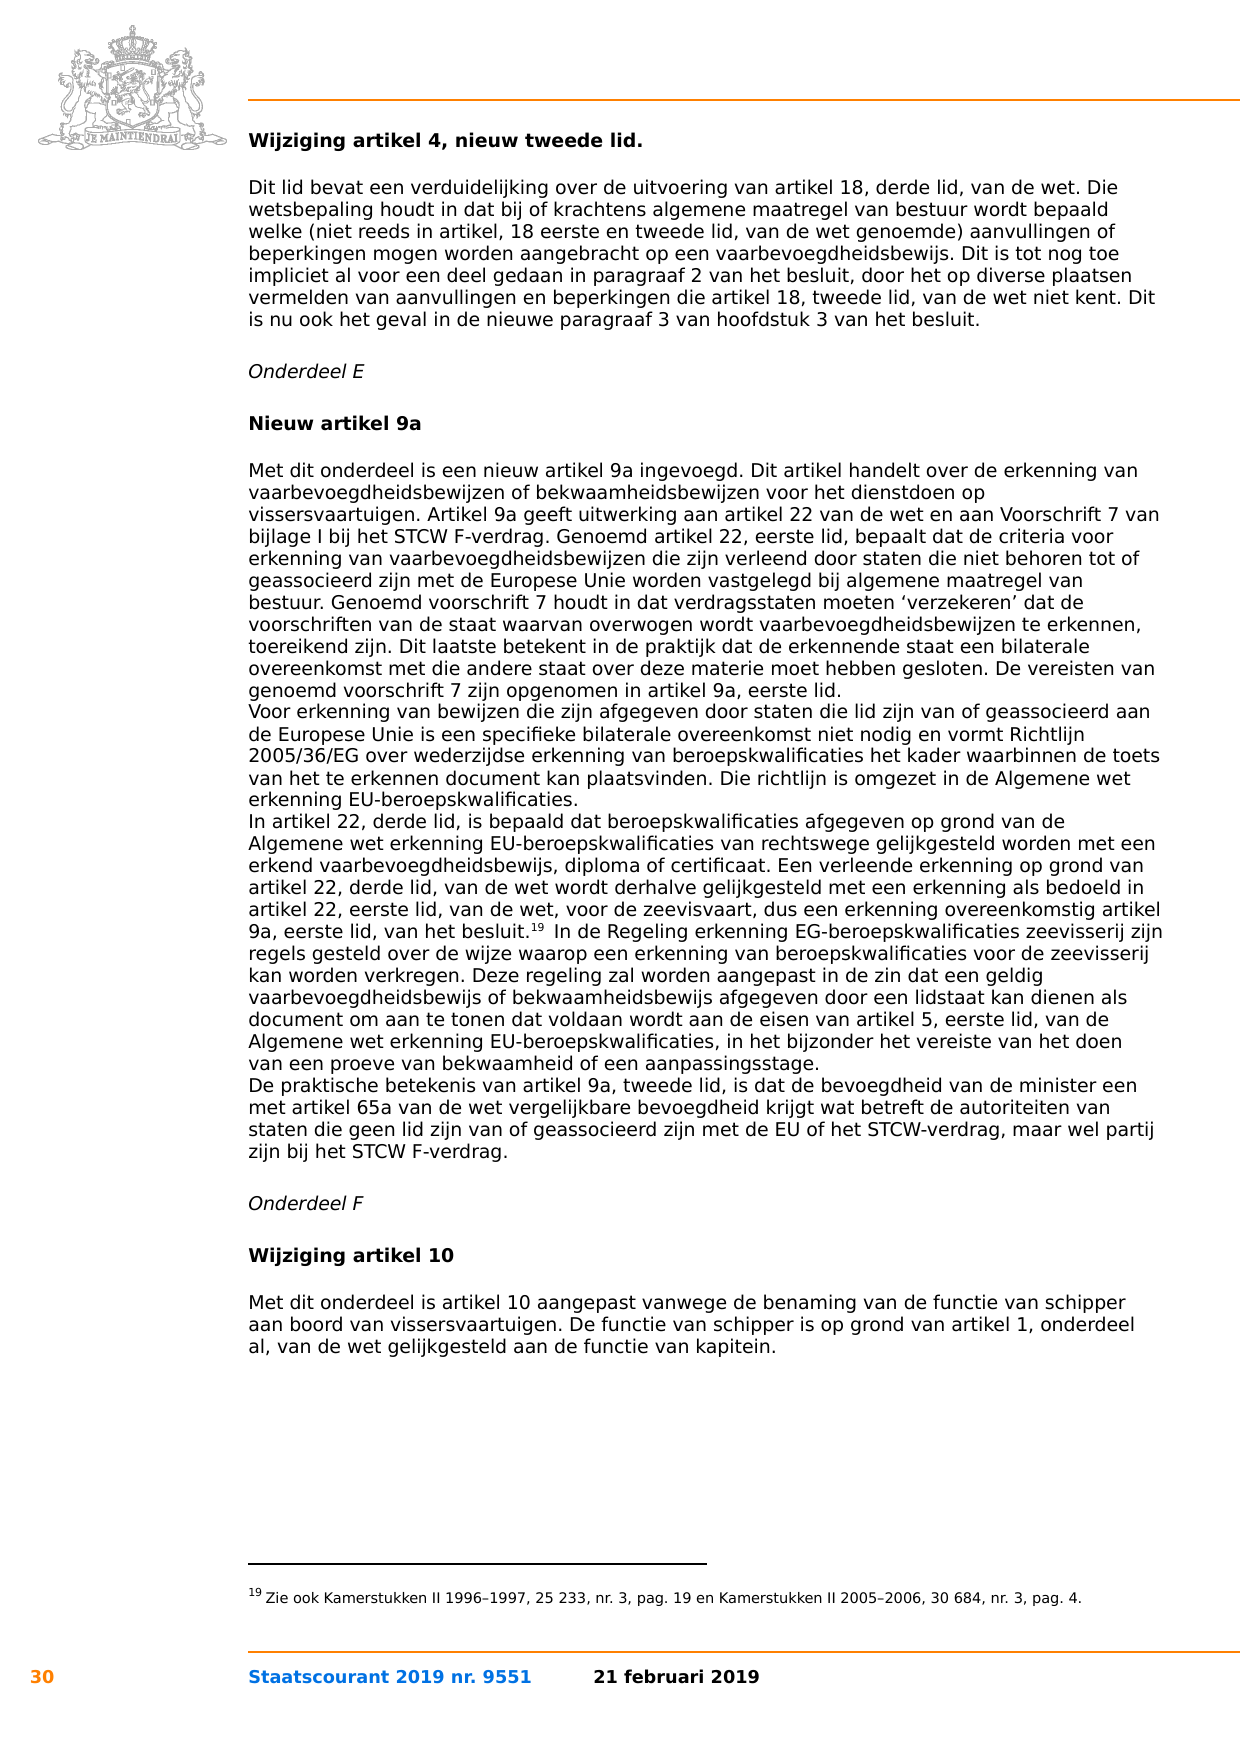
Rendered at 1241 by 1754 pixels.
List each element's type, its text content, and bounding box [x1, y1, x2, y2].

text In artikel 22, derde lid, is bepaald dat beroepskwalificaties afgegeven op grond van de Algemene wet erkenning EU-beroepskwalificaties van rechtswege gelijkgesteld worden met een erkend vaarbevoegdheidsbewijs, diploma of certificaat. Een verleende erkenning op grond van artikel 22, derde lid, van de wet wordt derhalve gelijkgesteld met een erkenning als bedoeld in artikel 22, eerste lid, van de wet, voor de zeevisvaart, dus een erkenning overeenkomstig artikel 9a, eerste lid, van het besluit. In de Regeling erkenning EG-beroepskwalificaties zeevisserij zijn regels gesteld over de wijze waarop een erkenning van beroepskwalificaties voor de zeevisserij kan worden verkregen. Deze regeling zal worden aangepast in de zin dat een geldig vaarbevoegdheidsbewijs of bekwaamheidsbewijs afgegeven door een lidstaat kan dienen als document om aan te tonen dat voldaan wordt aan de eisen van artikel 5, eerste lid, van de Algemene wet erkenning EU-beroepskwalificaties, in het bijzonder het vereiste van het doen van een proeve van bekwaamheid of een aanpassingsstage. [248, 811, 1163, 1075]
text Met dit onderdeel is artikel 10 aangepast vanwege de benaming van de functie van schipper aan boord van vissersvaartuigen. De functie van schipper is op grond van artikel 1, onderdeel al, van de wet gelijkgesteld aan de functie van kapitein. [248, 1292, 1163, 1358]
text De praktische betekenis van artikel 9a, tweede lid, is dat de bevoegdheid van de minister een met artikel 65a van de wet vergelijkbare bevoegdheid krijgt wat betreft de autoriteiten van staten die geen lid zijn van of geassocieerd zijn met de EU of het STCW-verdrag, maar wel partij zijn bij het STCW F-verdrag. [248, 1075, 1163, 1163]
picture [38, 25, 227, 150]
text Zie ook Kamerstukken II 1996–1997, 25 233, nr. 3, pag. 19 en Kamerstukken II 2005–2006, 30 684, nr. 3, pag. 4. [248, 1586, 1163, 1608]
subtitle Nieuw artikel 9a [248, 413, 1163, 435]
subtitle Onderdeel E [248, 361, 1163, 383]
text Voor erkenning van bewijzen die zijn afgegeven door staten die lid zijn van of geassocieerd aan de Europese Unie is een specifieke bilaterale overeenkomst niet nodig en vormt Richtlijn 2005/36/EG over wederzijdse erkenning van beroepskwalificaties het kader waarbinnen de toets van het te erkennen document kan plaatsvinden. Die richtlijn is omgezet in de Algemene wet erkenning EU-beroepskwalificaties. [248, 701, 1163, 811]
subtitle Wijziging artikel 10 [248, 1245, 1163, 1267]
text Dit lid bevat een verduidelijking over de uitvoering van artikel 18, derde lid, van de wet. Die wetsbepaling houdt in dat bij of krachtens algemene maatregel van bestuur wordt bepaald welke (niet reeds in artikel, 18 eerste en tweede lid, van de wet genoemde) aanvullingen of beperkingen mogen worden aangebracht op een vaarbevoegdheidsbewijs. Dit is tot nog toe impliciet al voor een deel gedaan in paragraaf 2 van het besluit, door het op diverse plaatsen vermelden van aanvullingen en beperkingen die artikel 18, tweede lid, van de wet niet kent. Dit is nu ook het geval in de nieuwe paragraaf 3 van hoofdstuk 3 van het besluit. [248, 177, 1163, 331]
subtitle Wijziging artikel 4, nieuw tweede lid. [248, 130, 1163, 152]
subtitle Onderdeel F [248, 1193, 1163, 1215]
text Met dit onderdeel is een nieuw artikel 9a ingevoegd. Dit artikel handelt over de erkenning van vaarbevoegdheidsbewijzen of bekwaamheidsbewijzen voor het dienstdoen op vissersvaartuigen. Artikel 9a geeft uitwerking aan artikel 22 van de wet en aan Voorschrift 7 van bijlage I bij het STCW F-verdrag. Genoemd artikel 22, eerste lid, bepaalt dat de criteria voor erkenning van vaarbevoegdheidsbewijzen die zijn verleend door staten die niet behoren tot of geassocieerd zijn met de Europese Unie worden vastgelegd bij algemene maatregel van bestuur. Genoemd voorschrift 7 houdt in dat verdragsstaten moeten ‘verzekeren’ dat de voorschriften van de staat waarvan overwogen wordt vaarbevoegdheidsbewijzen te erkennen, toereikend zijn. Dit laatste betekent in de praktijk dat de erkennende staat een bilaterale overeenkomst met die andere staat over deze materie moet hebben gesloten. De vereisten van genoemd voorschrift 7 zijn opgenomen in artikel 9a, eerste lid. [248, 460, 1163, 701]
